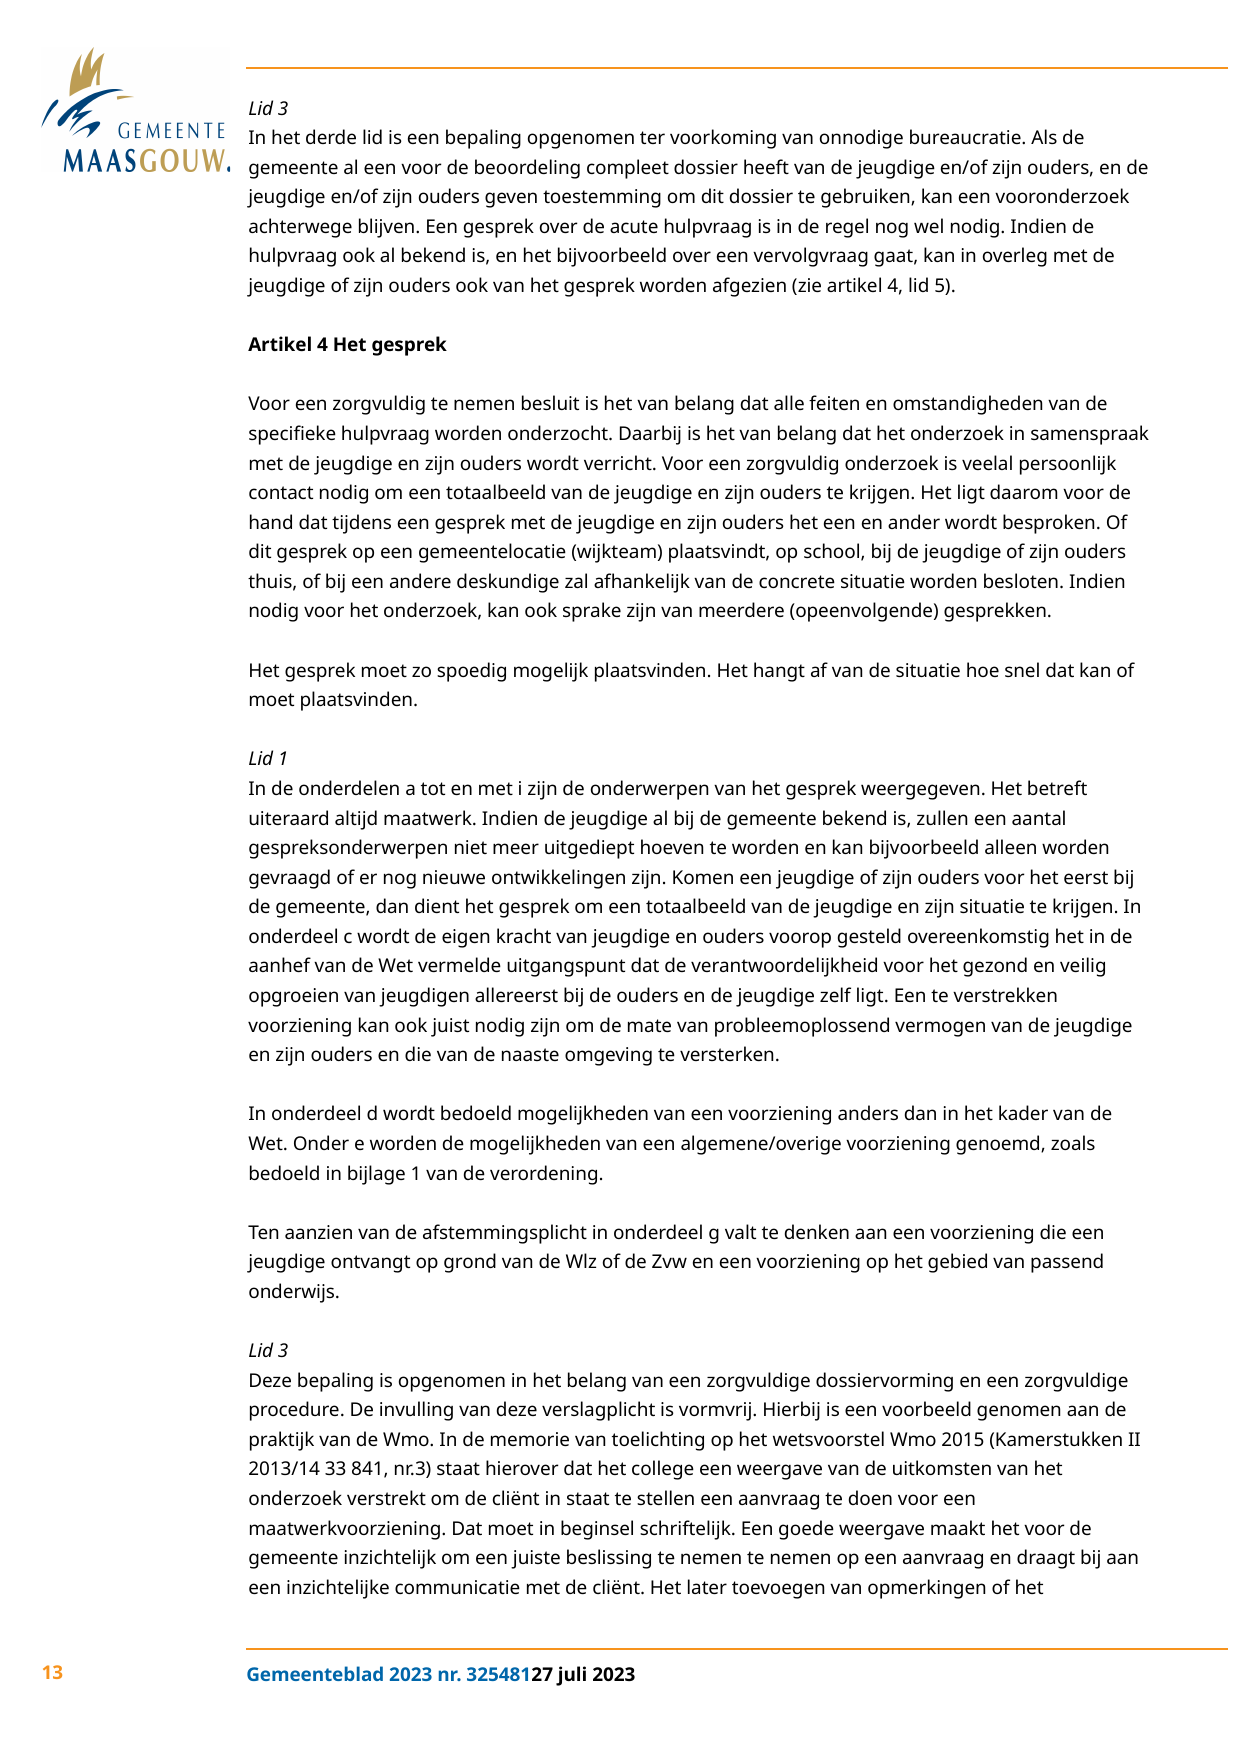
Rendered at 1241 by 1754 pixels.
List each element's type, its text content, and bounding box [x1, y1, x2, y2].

text Het gesprek moet zo spoedig mogelijk plaatsvinden. Het hangt af van de situatie hoe snel dat kan of moet plaatsvinden. [248, 657, 1152, 712]
text In de onderdelen a tot en met i zijn de onderwerpen van het gesprek weergegeven. Het betreft uiteraard altijd maatwerk. Indien de jeugdige al bij de gemeente bekend is, zullen een aantal gespreksonderwerpen niet meer uitgediept hoeven te worden en kan bijvoorbeeld alleen worden gevraagd of er nog nieuwe ontwikkelingen zijn. Komen een jeugdige of zijn ouders voor het eerst bij de gemeente, dan dient het gesprek om een totaalbeeld van de jeugdige en zijn situatie te krijgen. In onderdeel c wordt de eigen kracht van jeugdige en ouders voorop gesteld overeenkomstig het in de aanhef van de Wet vermelde uitgangspunt dat de verantwoordelijkheid voor het gezond en veilig opgroeien van jeugdigen allereerst bij de ouders en de jeugdige zelf ligt. Een te verstrekken voorziening kan ook juist nodig zijn om de mate van probleemoplossend vermogen van de jeugdige en zijn ouders en die van de naaste omgeving te versterken. [248, 775, 1152, 1067]
text Lid 3 [248, 1337, 1152, 1363]
text Voor een zorgvuldig te nemen besluit is het van belang dat alle feiten en omstandigheden van de specifieke hulpvraag worden onderzocht. Daarbij is het van belang dat het onderzoek in samenspraak met de jeugdige en zijn ouders wordt verricht. Voor een zorgvuldig onderzoek is veelal persoonlijk contact nodig om een totaalbeeld van de jeugdige en zijn ouders te krijgen. Het ligt daarom voor de hand dat tijdens een gesprek met de jeugdige en zijn ouders het een en ander wordt besproken. Of dit gesprek op een gemeentelocatie (wijkteam) plaatsvindt, op school, bij de jeugdige of zijn ouders thuis, of bij een andere deskundige zal afhankelijk van de concrete situatie worden besloten. Indien nodig voor het onderzoek, kan ook sprake zijn van meerdere (opeenvolgende) gesprekken. [248, 391, 1152, 623]
text Deze bepaling is opgenomen in het belang van een zorgvuldige dossiervorming en een zorgvuldige procedure. De invulling van deze verslagplicht is vormvrij. Hierbij is een voorbeeld genomen aan de praktijk van de Wmo. In de memorie van toelichting op het wetsvoorstel Wmo 2015 (Kamerstukken II 2013/14 33 841, nr.3) staat hierover dat het college een weergave van de uitkomsten van het onderzoek verstrekt om de cliënt in staat te stellen een aanvraag te doen voor een maatwerkvoorziening. Dat moet in beginsel schriftelijk. Een goede weergave maakt het voor de gemeente inzichtelijk om een juiste beslissing te nemen te nemen op een aanvraag en draagt bij aan een inzichtelijke communicatie met de cliënt. Het later toevoegen van opmerkingen of het [248, 1367, 1152, 1600]
text Lid 3 [248, 95, 1152, 121]
text Lid 1 [248, 746, 1152, 771]
picture [41, 47, 231, 172]
text In het derde lid is een bepaling opgenomen ter voorkoming van onnodige bureaucratie. Als de gemeente al een voor de beoordeling compleet dossier heeft van de jeugdige en/of zijn ouders, en de jeugdige en/of zijn ouders geven toestemming om dit dossier te gebruiken, kan een vooronderzoek achterwege blijven. Een gesprek over de acute hulpvraag is in de regel nog wel nodig. Indien de hulpvraag ook al bekend is, en het bijvoorbeeld over een vervolgvraag gaat, kan in overleg met de jeugdige of zijn ouders ook van het gesprek worden afgezien (zie artikel 4, lid 5). [248, 124, 1152, 298]
text In onderdeel d wordt bedoeld mogelijkheden van een voorziening anders dan in het kader van de Wet. Onder e worden de mogelijkheden van een algemene/overige voorziening genoemd, zoals bedoeld in bijlage 1 van de verordening. [248, 1101, 1152, 1186]
text Artikel 4 Het gesprek [248, 331, 1152, 357]
text Ten aanzien van de afstemmingsplicht in onderdeel g valt te denken aan een voorziening die een jeugdige ontvangt op grond van de Wlz of de Zvw en een voorziening op het gebied van passend onderwijs. [248, 1219, 1152, 1304]
